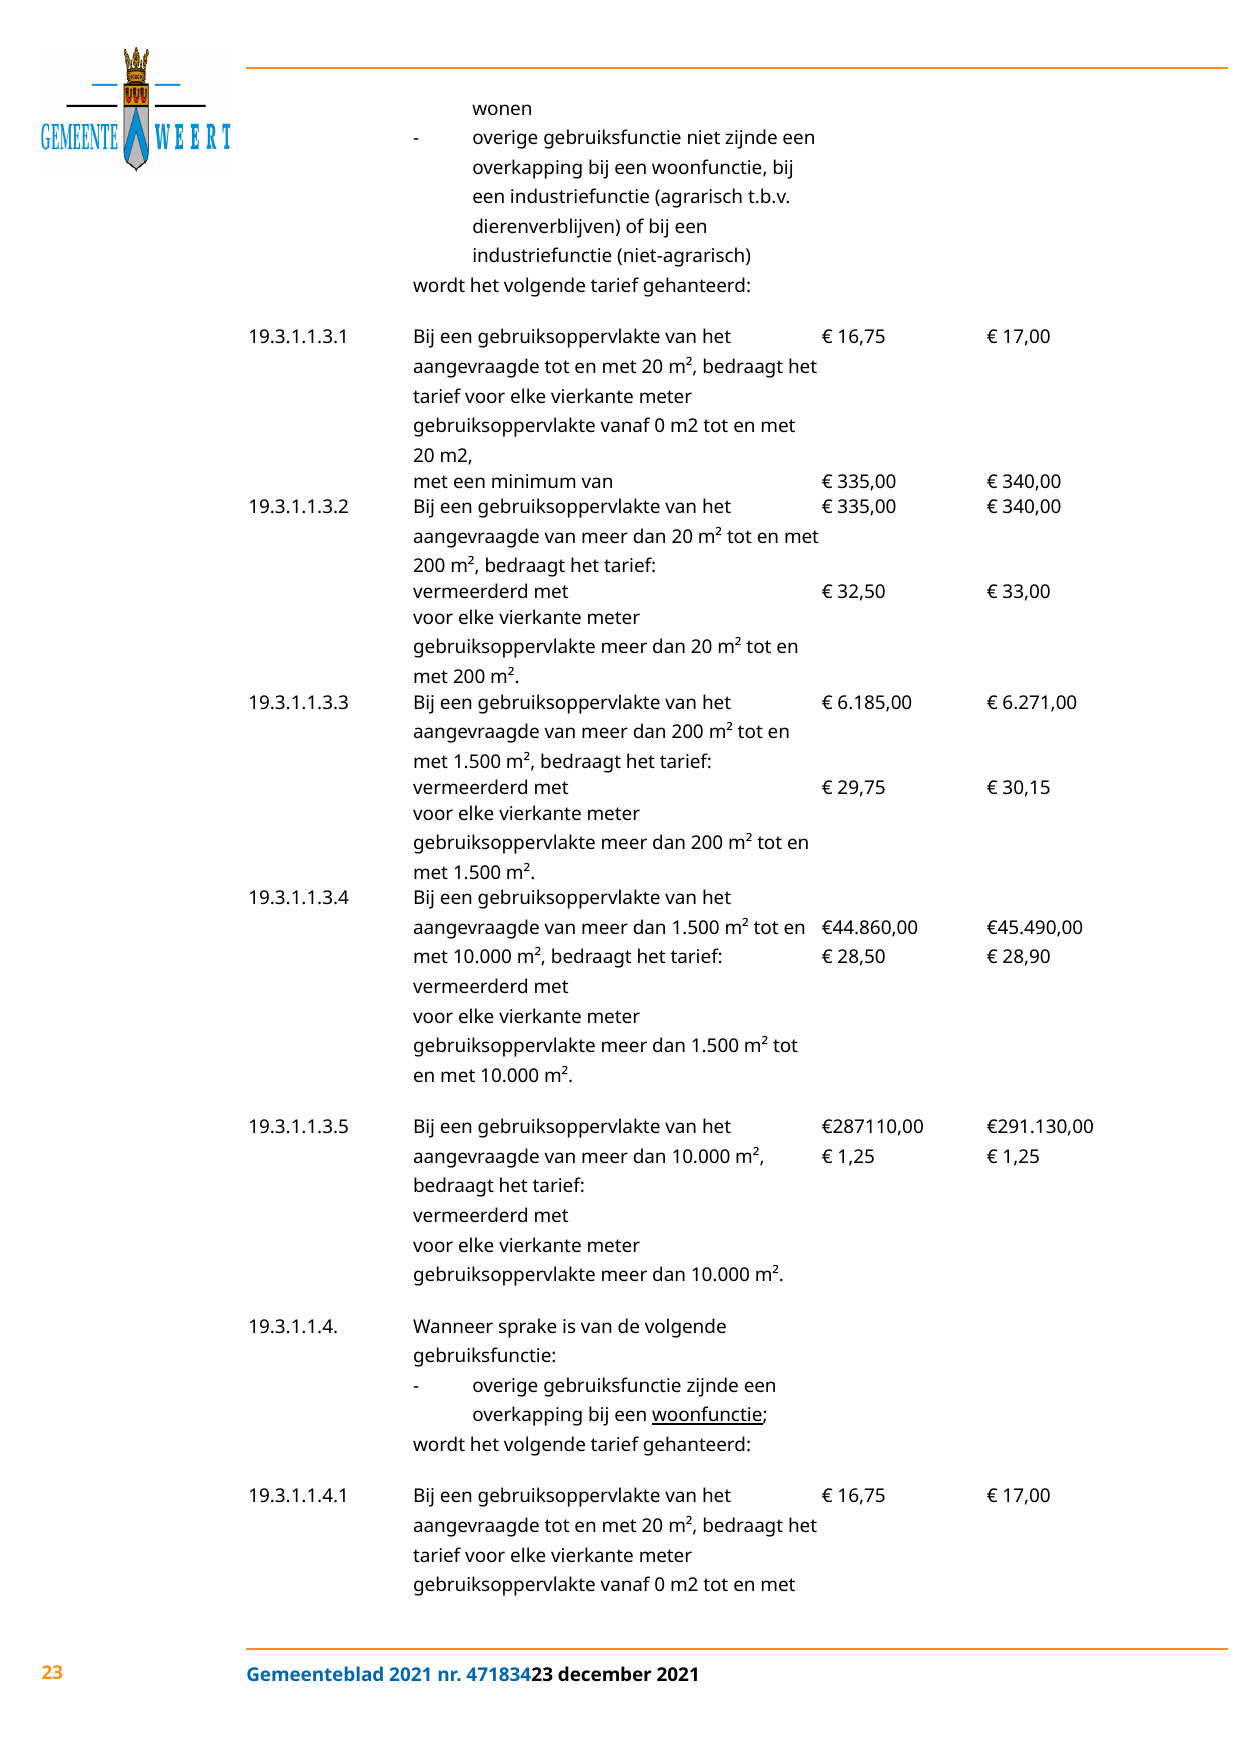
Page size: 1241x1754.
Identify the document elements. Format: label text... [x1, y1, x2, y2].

table_cell Bij een gebruiksoppervlakte van het aangevraagde tot en met 20 m², bedraagt het tarief voor elke vierkante meter gebruiksoppervlakte vanaf 0 m2 tot en met [413, 1483, 822, 1597]
table_cell Bij een gebruiksoppervlakte van het aangevraagde van meer dan 10.000 m², bedraagt het tarief: vermeerderd met voor elke vierkante meter gebruiksoppervlakte meer dan 10.000 m². [413, 1114, 822, 1287]
table_cell [413, 298, 822, 324]
table_cell [987, 1457, 1152, 1483]
table_cell € 335,00 [822, 468, 987, 493]
table_cell Bij een gebruiksoppervlakte van het aangevraagde van meer dan 20 m² tot en met 200 m², bedraagt het tarief: [413, 494, 822, 578]
table_cell Bij een gebruiksoppervlakte van het aangevraagde tot en met 20 m², bedraagt het tarief voor elke vierkante meter gebruiksoppervlakte vanaf 0 m2 tot en met 20 m2, [413, 324, 822, 468]
table_cell 19.3.1.1.3.1 [248, 324, 413, 468]
table_cell € 30,15 [987, 774, 1152, 800]
table_cell [822, 1088, 987, 1113]
table_cell [248, 604, 413, 689]
table_cell €45.490,00 € 28,90 [987, 885, 1152, 1088]
table_cell [822, 95, 987, 298]
table_cell [248, 298, 413, 324]
table_cell [987, 800, 1152, 884]
table_cell 19.3.1.1.4. [248, 1313, 413, 1457]
table_cell 19.3.1.1.4.1 [248, 1483, 413, 1597]
table_cell 19.3.1.1.3.2 [248, 494, 413, 578]
table_cell [822, 1313, 987, 1457]
table_cell [248, 1457, 413, 1483]
table_cell [413, 1088, 822, 1113]
table_cell [248, 774, 413, 800]
table_cell [987, 1313, 1152, 1457]
table_cell [413, 1457, 822, 1483]
table_cell €44.860,00 € 28,50 [822, 885, 987, 1088]
table_cell [987, 1287, 1152, 1313]
table_cell [822, 604, 987, 689]
table_cell € 340,00 [987, 468, 1152, 493]
picture [41, 47, 231, 172]
table_cell wonen overige gebruiksfunctie niet zijnde een overkapping bij een woonfunctie, bij een industriefunctie (agrarisch t.b.v. dierenverblijven) of bij een industriefunctie (niet-agrarisch) wordt het volgende tarief gehanteerd: [413, 95, 822, 298]
table_cell € 17,00 [987, 324, 1152, 468]
table_cell voor elke vierkante meter gebruiksoppervlakte meer dan 20 m² tot en met 200 m². [413, 604, 822, 689]
table_cell [248, 579, 413, 604]
table_cell € 33,00 [987, 579, 1152, 604]
table_cell [822, 800, 987, 884]
table_cell vermeerderd met [413, 579, 822, 604]
table_cell Wanneer sprake is van de volgende gebruiksfunctie: overige gebruiksfunctie zijnde een overkapping bij een woonfunctie; wordt het volgende tarief gehanteerd: [413, 1313, 822, 1457]
table_cell [248, 800, 413, 884]
table_cell €287110,00 € 1,25 [822, 1114, 987, 1287]
table_cell vermeerderd met [413, 774, 822, 800]
table_cell € 17,00 [987, 1483, 1152, 1597]
table_cell [987, 298, 1152, 324]
table_cell Bij een gebruiksoppervlakte van het aangevraagde van meer dan 200 m² tot en met 1.500 m², bedraagt het tarief: [413, 689, 822, 774]
table_cell [822, 1287, 987, 1313]
table_cell € 335,00 [822, 494, 987, 578]
table_cell [248, 468, 413, 493]
table_cell € 6.185,00 [822, 689, 987, 774]
table_cell € 32,50 [822, 579, 987, 604]
table_cell € 29,75 [822, 774, 987, 800]
table_cell [987, 95, 1152, 298]
table_cell Bij een gebruiksoppervlakte van het aangevraagde van meer dan 1.500 m² tot en met 10.000 m², bedraagt het tarief: vermeerderd met voor elke vierkante meter gebruiksoppervlakte meer dan 1.500 m² tot en met 10.000 m². [413, 885, 822, 1088]
table_cell [987, 1088, 1152, 1113]
table_cell €291.130,00 € 1,25 [987, 1114, 1152, 1287]
table_cell € 16,75 [822, 1483, 987, 1597]
table_cell € 16,75 [822, 324, 987, 468]
table_cell [822, 1457, 987, 1483]
table_cell [987, 604, 1152, 689]
table_cell met een minimum van [413, 468, 822, 493]
table_cell [248, 1088, 413, 1113]
table_cell voor elke vierkante meter gebruiksoppervlakte meer dan 200 m² tot en met 1.500 m². [413, 800, 822, 884]
table_cell [413, 1287, 822, 1313]
table_cell 19.3.1.1.3.3 [248, 689, 413, 774]
table_cell 19.3.1.1.3.4 [248, 885, 413, 1088]
table_cell € 6.271,00 [987, 689, 1152, 774]
table_cell 19.3.1.1.3.5 [248, 1114, 413, 1287]
table_cell [822, 298, 987, 324]
table_cell [248, 1287, 413, 1313]
table_cell € 340,00 [987, 494, 1152, 578]
table_cell [248, 95, 413, 298]
